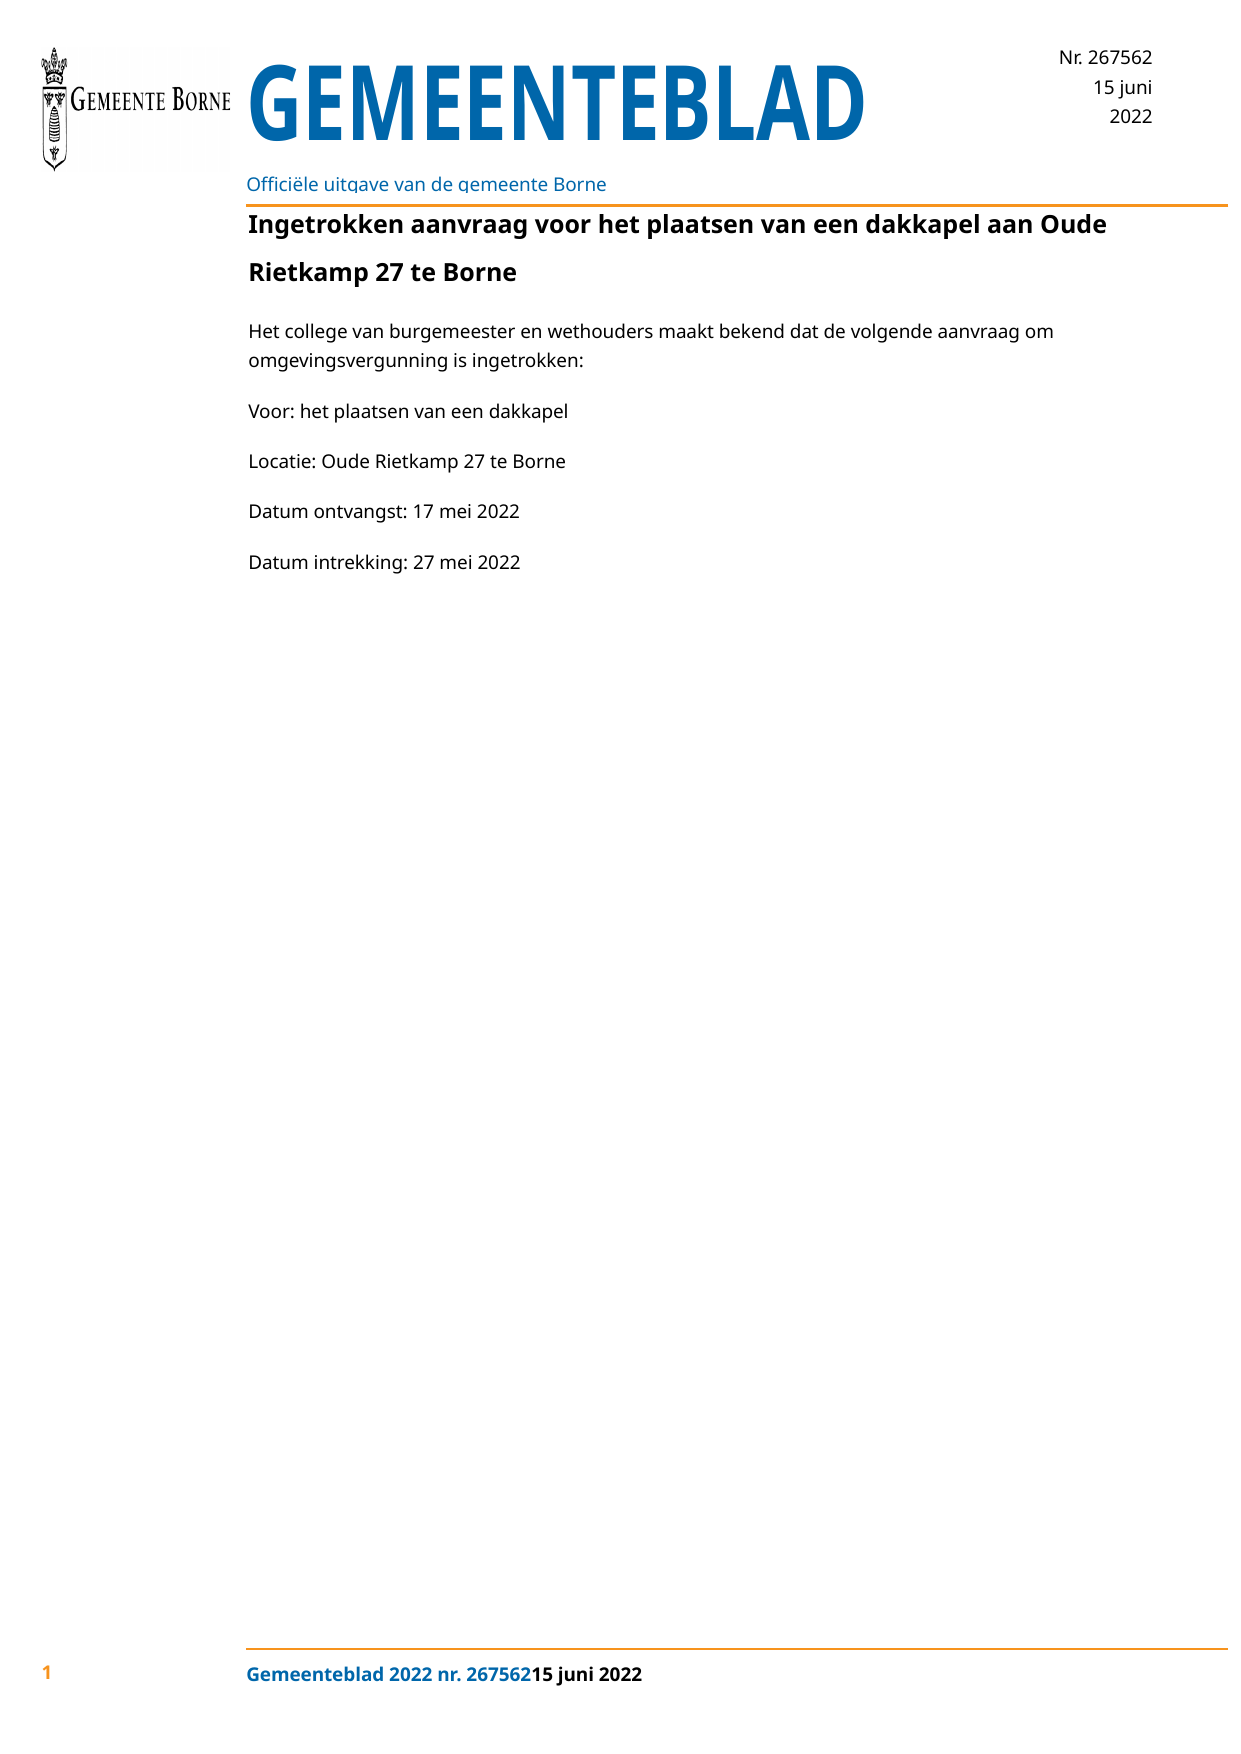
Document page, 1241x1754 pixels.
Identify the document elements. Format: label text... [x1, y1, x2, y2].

text Ingetrokken aanvraag voor het plaatsen van een dakkapel aan Oude Rietkamp 27 te Borne [248, 207, 1152, 288]
text Datum ontvangst: 17 mei 2022 [248, 499, 1152, 524]
text Datum intrekking: 27 mei 2022 [248, 549, 1152, 575]
picture [41, 47, 231, 172]
text Voor: het plaatsen van een dakkapel [248, 398, 1152, 424]
text Locatie: Oude Rietkamp 27 te Borne [248, 448, 1152, 474]
text Het college van burgemeester en wethouders maakt bekend dat de volgende aanvraag om omgevingsvergunning is ingetrokken: [248, 318, 1152, 373]
